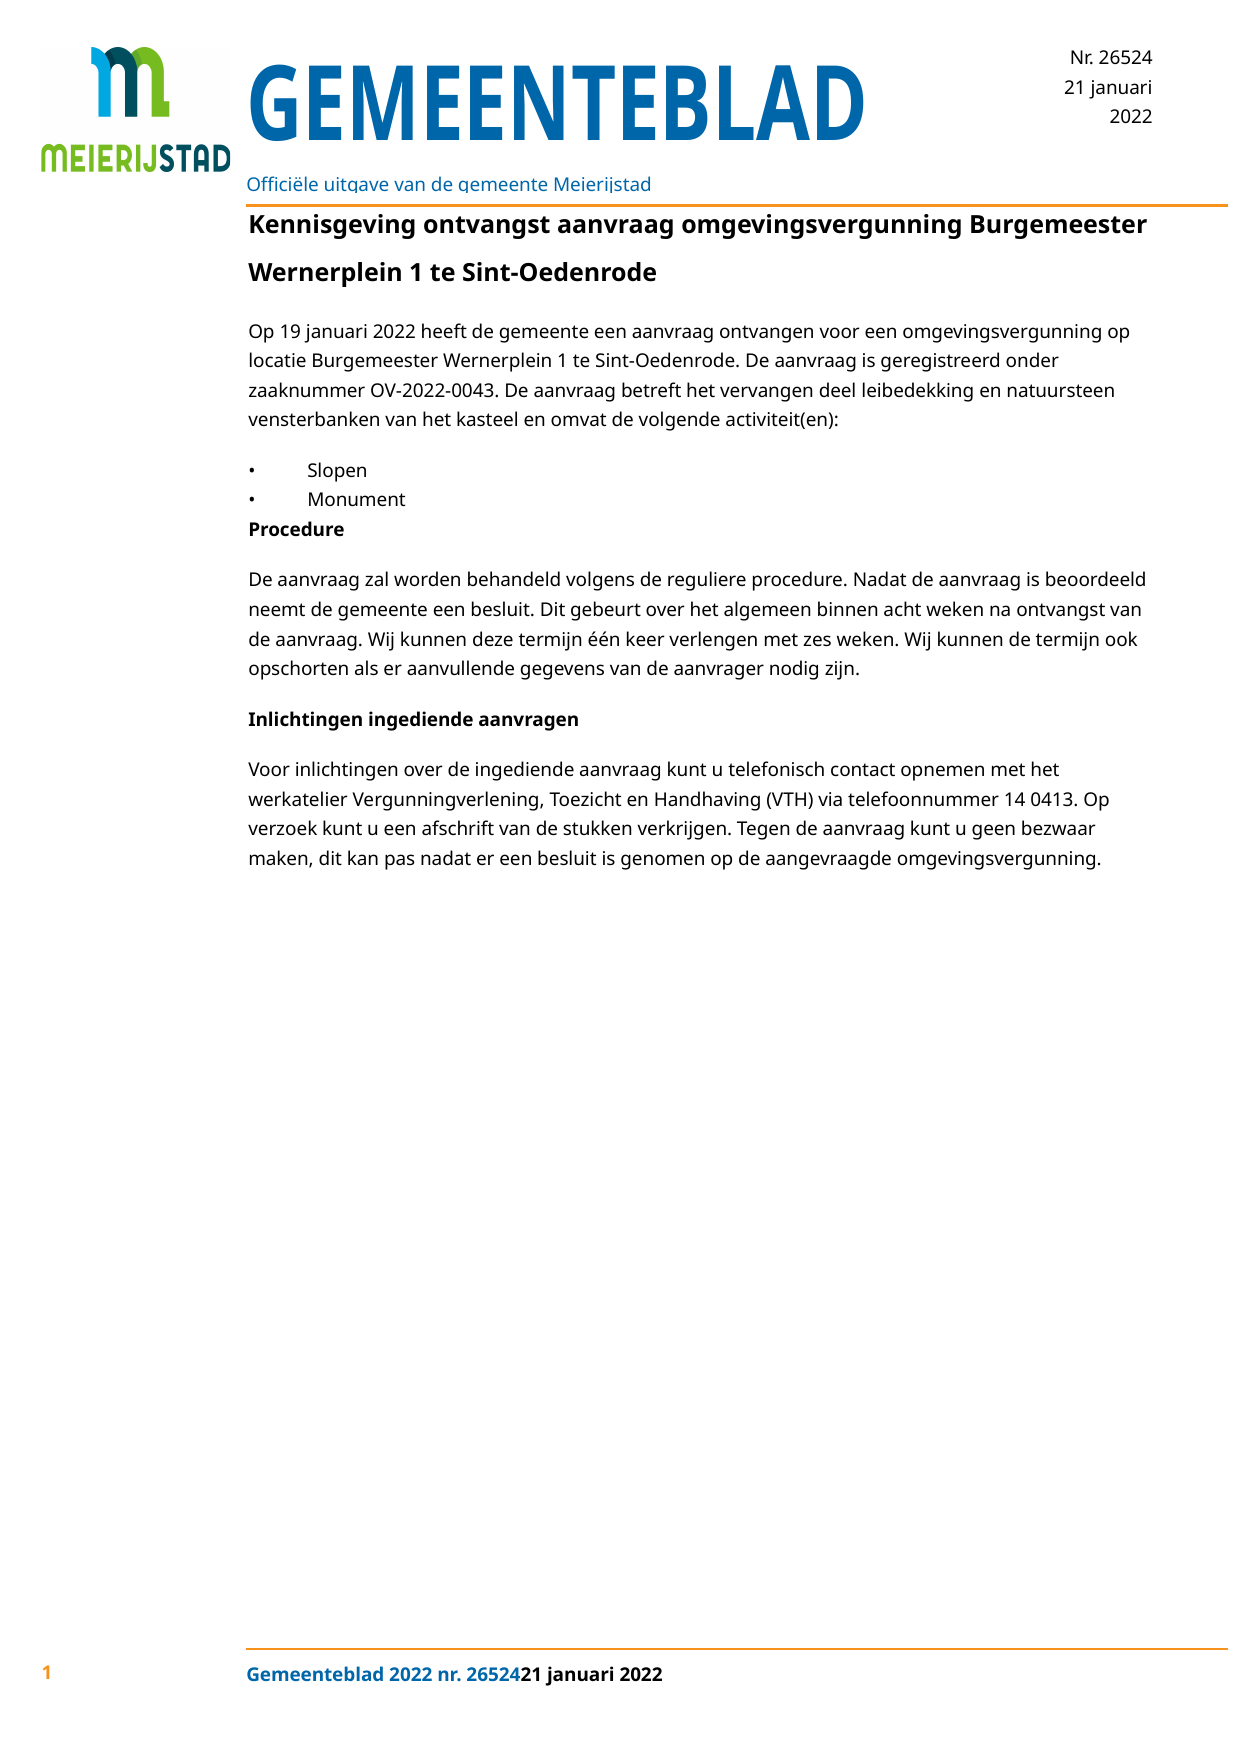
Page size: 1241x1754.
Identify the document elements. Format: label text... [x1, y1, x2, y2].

picture [41, 47, 231, 172]
text Inlichtingen ingediende aanvragen [248, 706, 1152, 732]
list Monument [248, 487, 1152, 512]
text Op 19 januari 2022 heeft de gemeente een aanvraag ontvangen voor een omgevingsvergunning op locatie Burgemeester Wernerplein 1 te Sint-Oedenrode. De aanvraag is geregistreerd onder zaaknummer OV-2022-0043. De aanvraag betreft het vervangen deel leibedekking en natuursteen vensterbanken van het kasteel en omvat de volgende activiteit(en): [248, 318, 1152, 432]
list Slopen [248, 457, 1152, 483]
text Voor inlichtingen over de ingediende aanvraag kunt u telefonisch contact opnemen met het werkatelier Vergunningverlening, Toezicht en Handhaving (VTH) via telefoonnummer 14 0413. Op verzoek kunt u een afschrift van de stukken verkrijgen. Tegen de aanvraag kunt u geen bezwaar maken, dit kan pas nadat er een besluit is genomen op de aangevraagde omgevingsvergunning. [248, 756, 1152, 871]
text De aanvraag zal worden behandeld volgens de reguliere procedure. Nadat de aanvraag is beoordeeld neemt de gemeente een besluit. Dit gebeurt over het algemeen binnen acht weken na ontvangst van de aanvraag. Wij kunnen deze termijn één keer verlengen met zes weken. Wij kunnen de termijn ook opschorten als er aanvullende gegevens van de aanvrager nodig zijn. [248, 567, 1152, 681]
text Procedure [248, 516, 1152, 542]
text Kennisgeving ontvangst aanvraag omgevingsvergunning Burgemeester Wernerplein 1 te Sint-Oedenrode [248, 207, 1152, 288]
